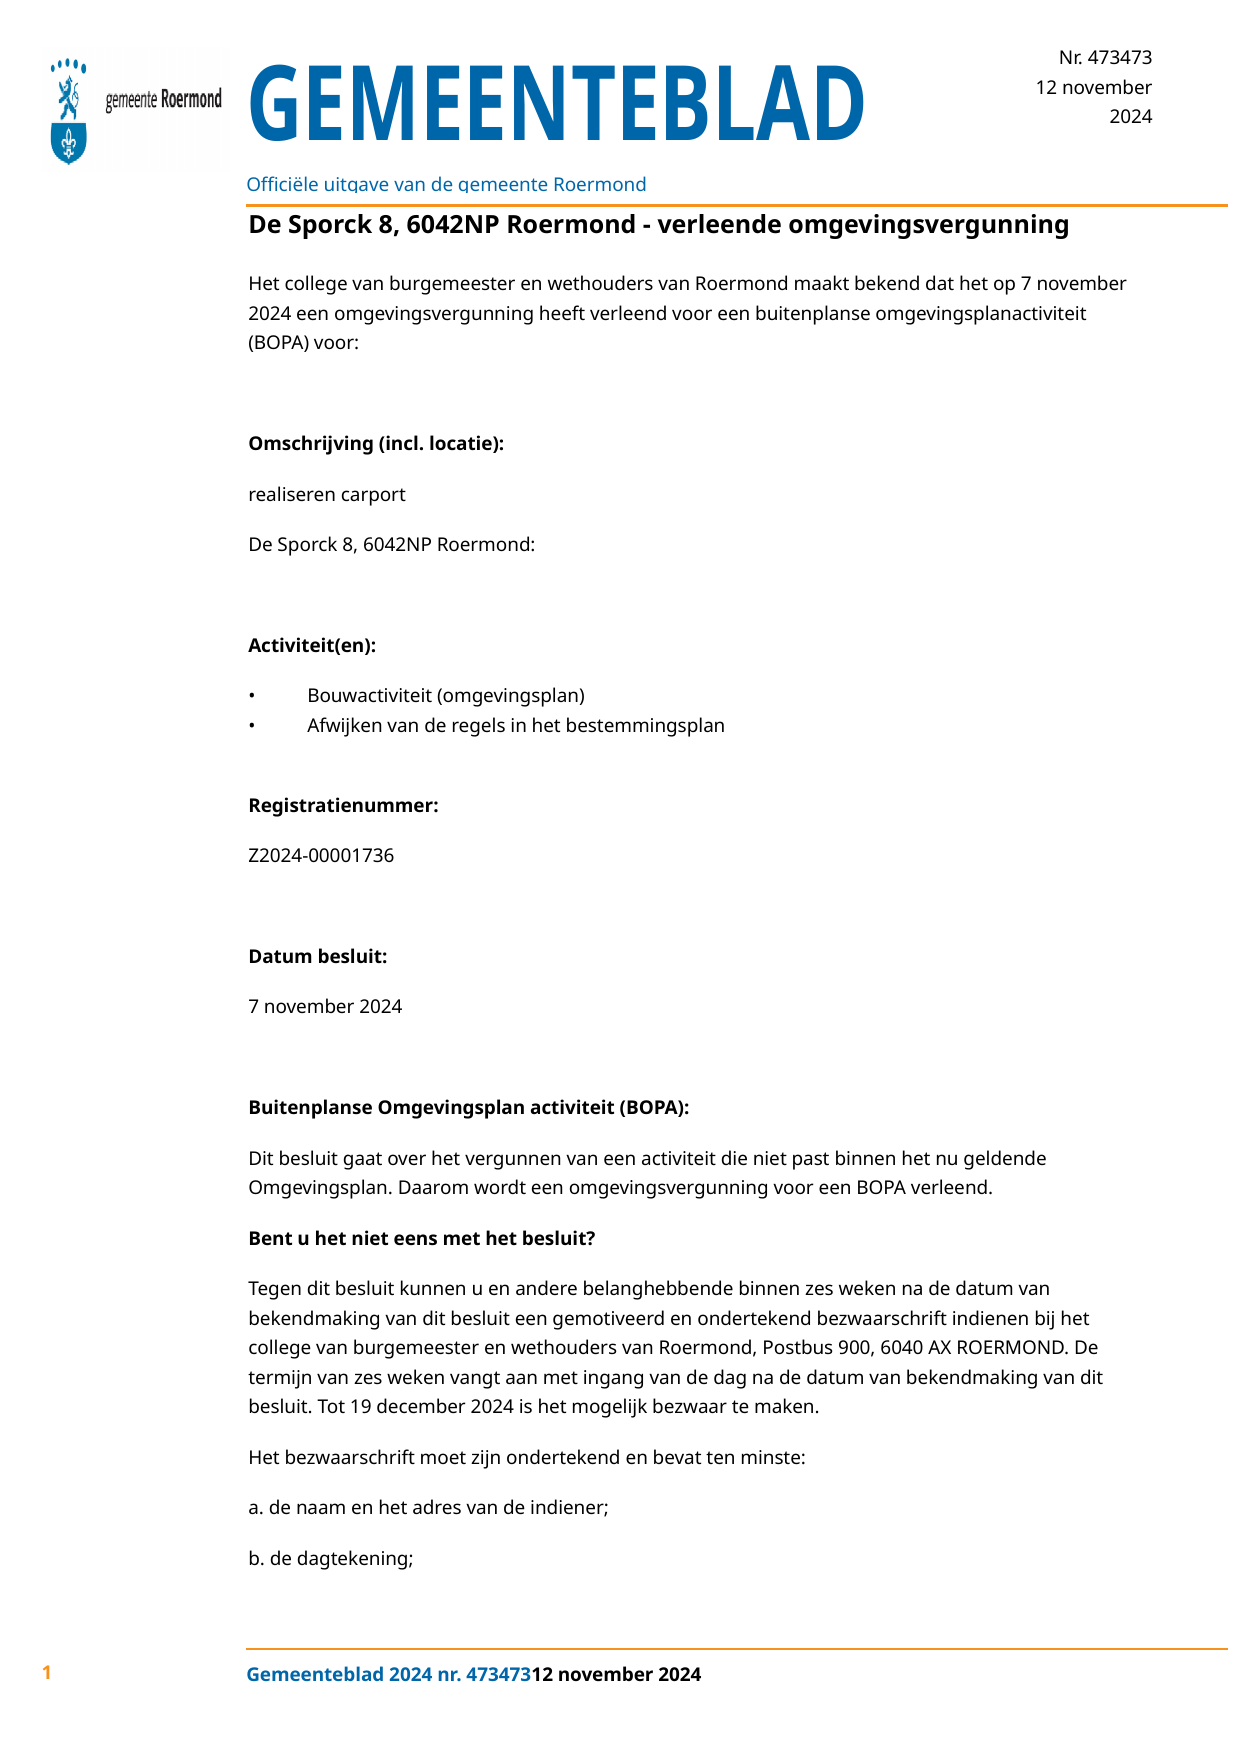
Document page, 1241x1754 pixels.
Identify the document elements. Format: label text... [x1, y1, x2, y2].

text realiseren carport [248, 481, 1152, 506]
text Bent u het niet eens met het besluit? [248, 1225, 1152, 1251]
text De Sporck 8, 6042NP Roermond: [248, 531, 1152, 557]
text Registratienummer: [248, 792, 1152, 818]
text Buitenplanse Omgevingsplan activiteit (BOPA): [248, 1094, 1152, 1120]
text Z2024-00001736 [248, 842, 1152, 868]
text Activiteit(en): [248, 632, 1152, 658]
text Tegen dit besluit kunnen u en andere belanghebbende binnen zes weken na de datum van bekendmaking van dit besluit een gemotiveerd en ondertekend bezwaarschrift indienen bij het college van burgemeester en wethouders van Roermond, Postbus 900, 6040 AX ROERMOND. De termijn van zes weken vangt aan met ingang van de dag na de datum van bekendmaking van dit besluit. Tot 19 december 2024 is het mogelijk bezwaar te maken. [248, 1275, 1152, 1419]
text b. de dagtekening; [248, 1545, 1152, 1571]
text Het bezwaarschrift moet zijn ondertekend en bevat ten minste: [248, 1444, 1152, 1470]
text Datum besluit: [248, 943, 1152, 969]
text 7 november 2024 [248, 994, 1152, 1019]
list Bouwactiviteit (omgevingsplan) [248, 682, 1152, 708]
picture [41, 47, 231, 172]
list Afwijken van de regels in het bestemmingsplan [248, 712, 1152, 738]
text De Sporck 8, 6042NP Roermond - verleende omgevingsvergunning [248, 207, 1152, 241]
text a. de naam en het adres van de indiener; [248, 1494, 1152, 1520]
text Omschrijving (incl. locatie): [248, 430, 1152, 456]
text Het college van burgemeester en wethouders van Roermond maakt bekend dat het op 7 november 2024 een omgevingsvergunning heeft verleend voor een buitenplanse omgevingsplanactiviteit (BOPA) voor: [248, 270, 1152, 355]
text Dit besluit gaat over het vergunnen van een activiteit die niet past binnen het nu geldende Omgevingsplan. Daarom wordt een omgevingsvergunning voor een BOPA verleend. [248, 1145, 1152, 1200]
